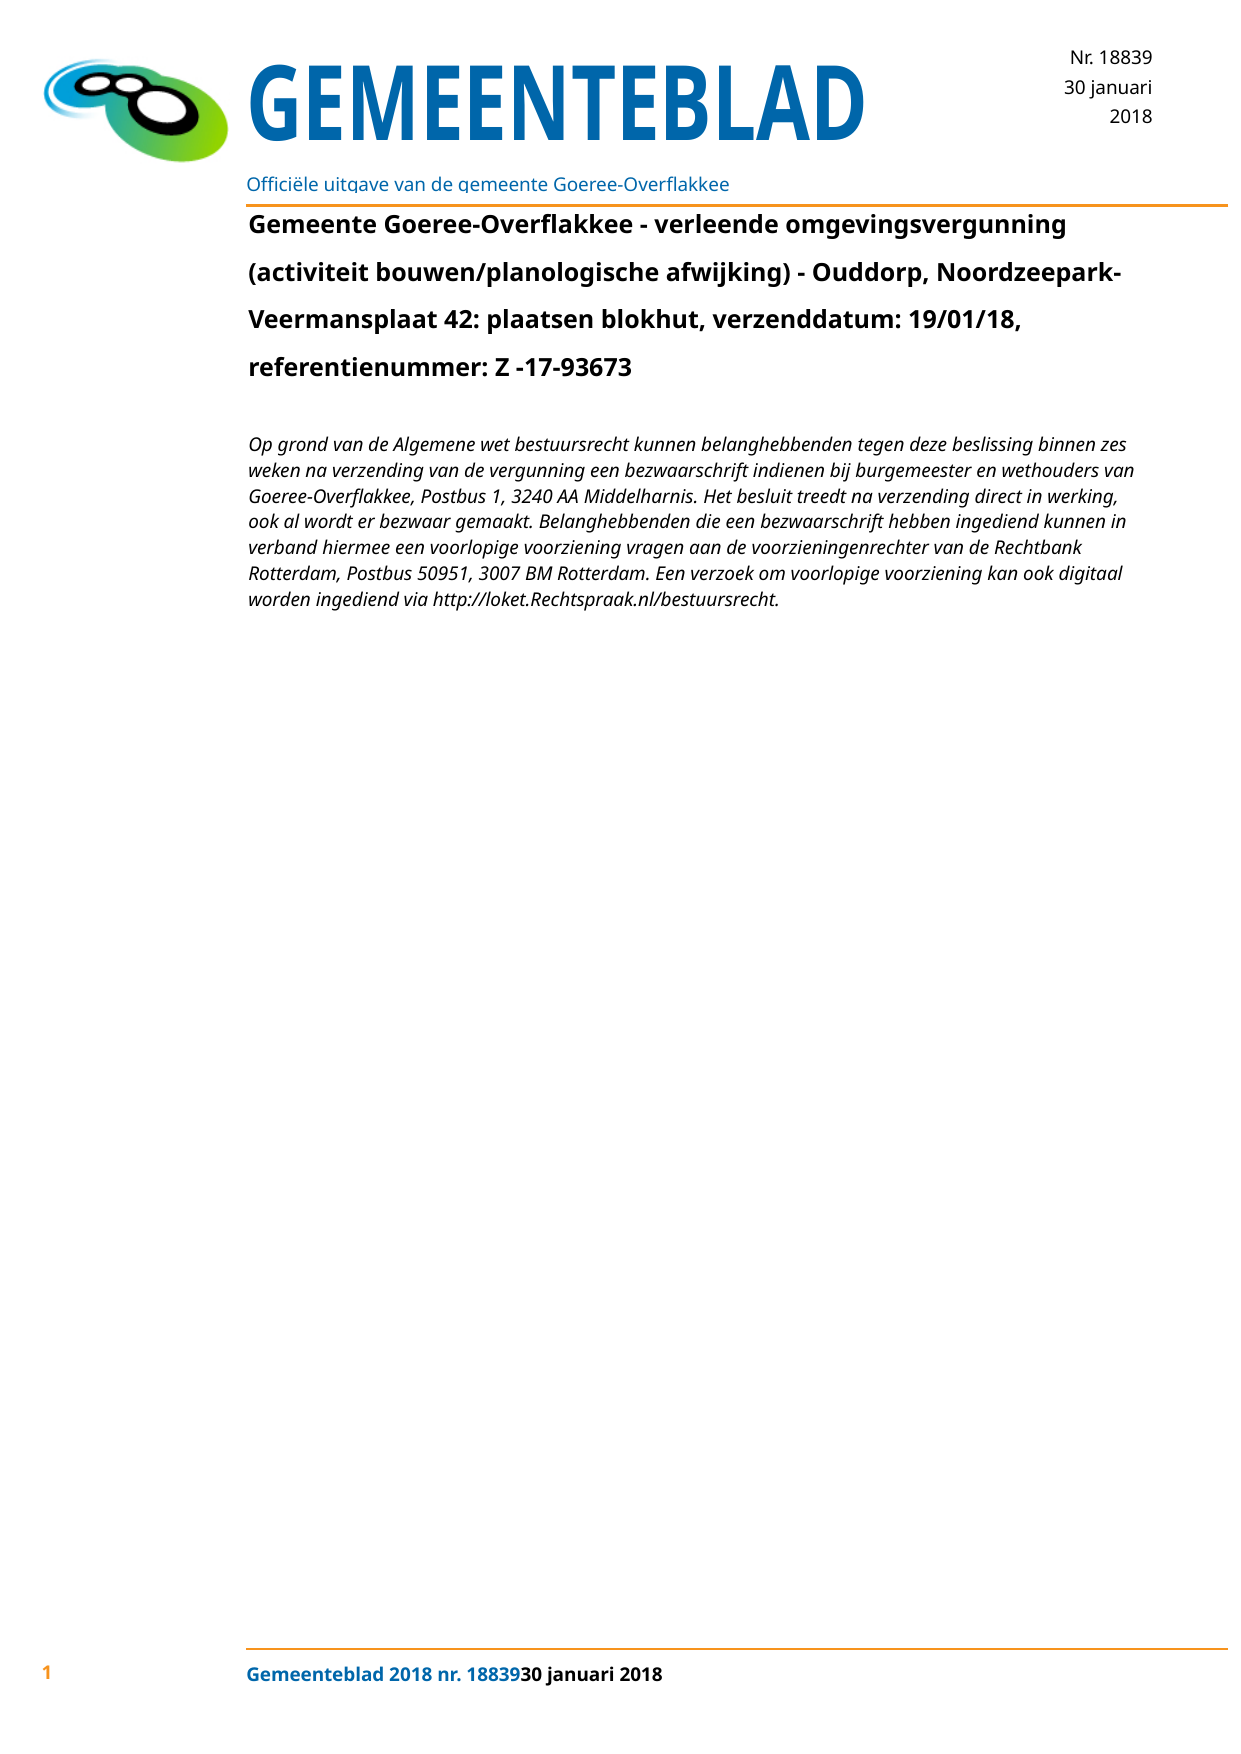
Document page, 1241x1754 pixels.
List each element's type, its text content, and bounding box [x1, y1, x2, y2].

text Gemeente Goeree-Overflakkee - verleende omgevingsvergunning (activiteit bouwen/planologische afwijking) - Ouddorp, Noordzeepark-Veermansplaat 42: plaatsen blokhut, verzenddatum: 19/01/18, referentienummer: Z -17-93673 [248, 207, 1152, 384]
picture [41, 47, 231, 172]
text Op grond van de Algemene wet bestuursrecht kunnen belanghebbenden tegen deze beslissing binnen zes weken na verzending van de vergunning een bezwaarschrift indienen bij burgemeester en wethouders van Goeree-Overflakkee, Postbus 1, 3240 AA Middelharnis. Het besluit treedt na verzending direct in werking, ook al wordt er bezwaar gemaakt. Belanghebbenden die een bezwaarschrift hebben ingediend kunnen in verband hiermee een voorlopige voorziening vragen aan de voorzieningenrechter van de Rechtbank Rotterdam, Postbus 50951, 3007 BM Rotterdam. Een verzoek om voorlopige voorziening kan ook digitaal worden ingediend via http://loket.Rechtspraak.nl/bestuursrecht. [248, 431, 1152, 611]
